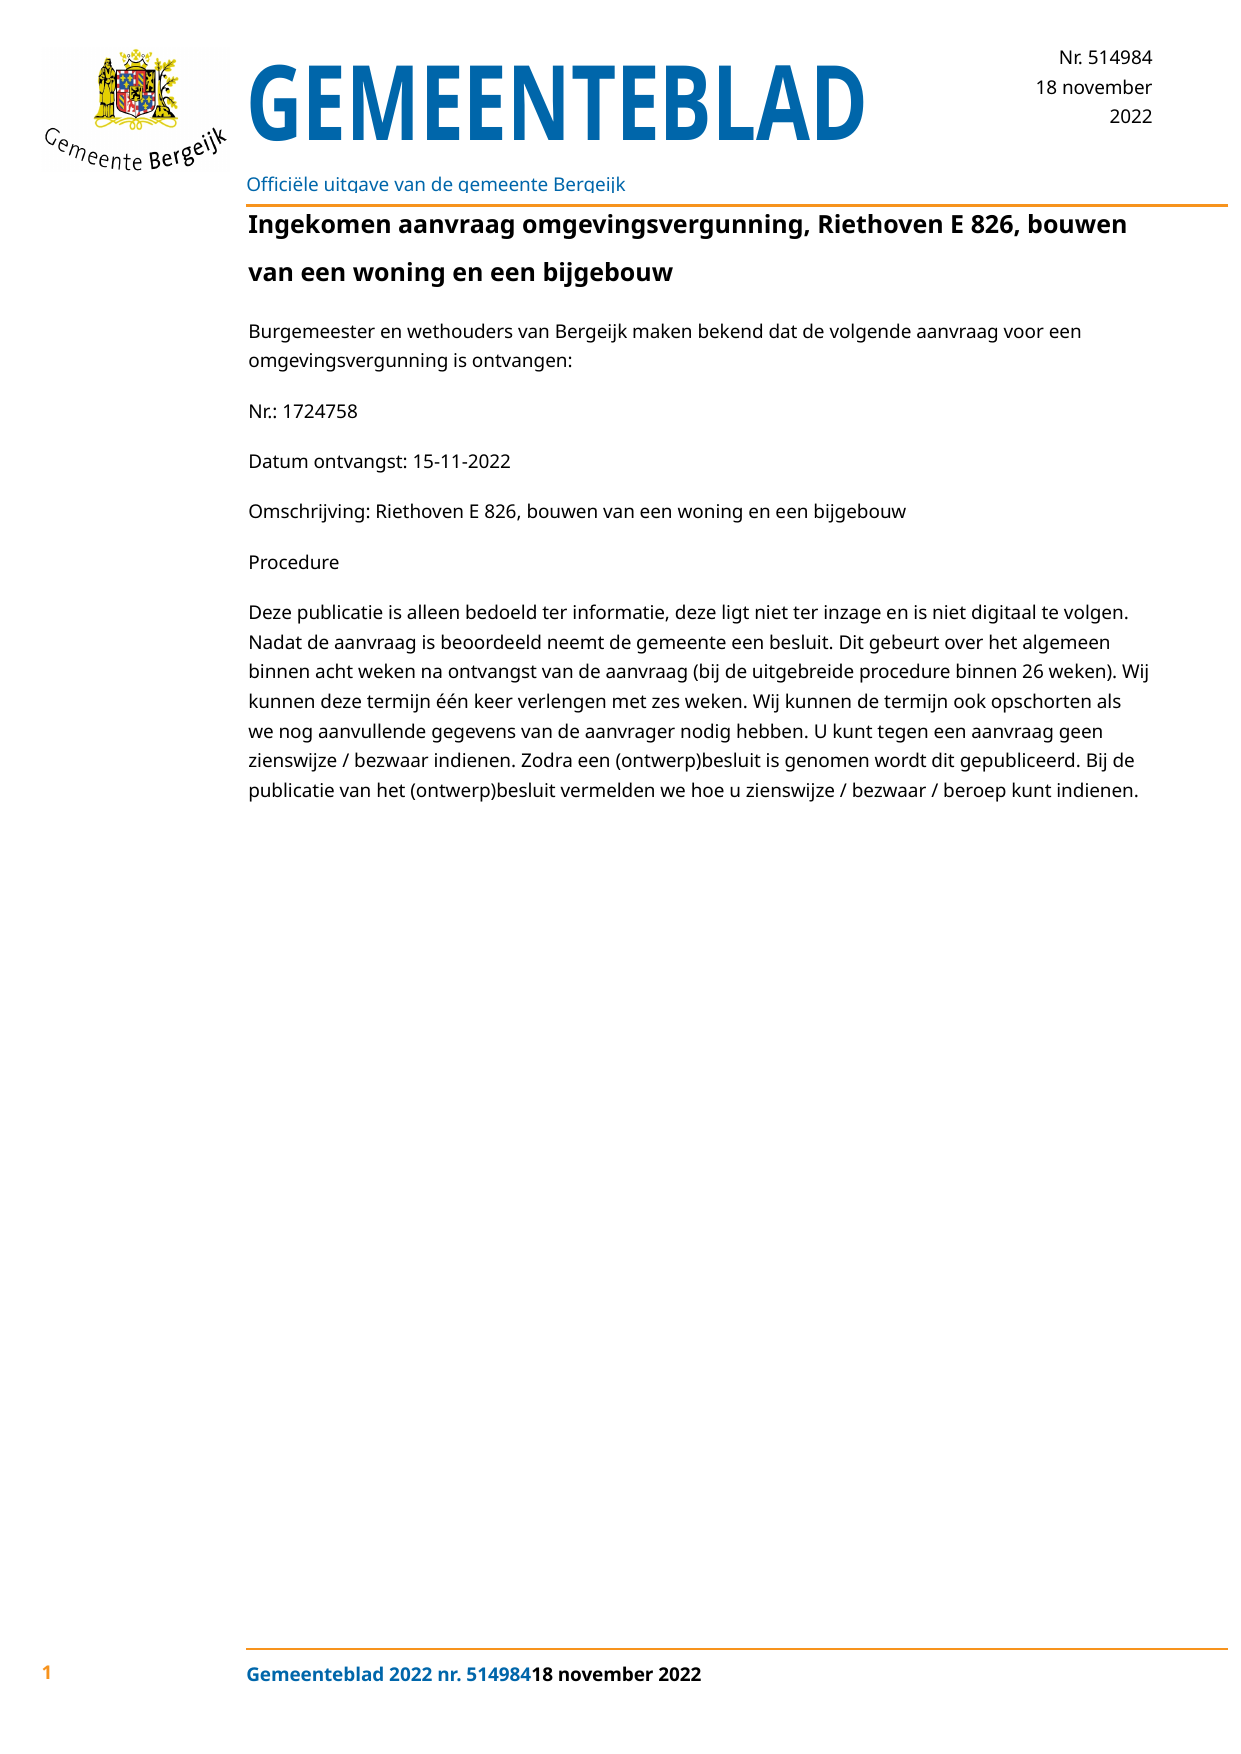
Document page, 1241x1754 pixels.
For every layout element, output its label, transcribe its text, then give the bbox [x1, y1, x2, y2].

text Deze publicatie is alleen bedoeld ter informatie, deze ligt niet ter inzage en is niet digitaal te volgen. Nadat de aanvraag is beoordeeld neemt de gemeente een besluit. Dit gebeurt over het algemeen binnen acht weken na ontvangst van de aanvraag (bij de uitgebreide procedure binnen 26 weken). Wij kunnen deze termijn één keer verlengen met zes weken. Wij kunnen de termijn ook opschorten als we nog aanvullende gegevens van de aanvrager nodig hebben. U kunt tegen een aanvraag geen zienswijze / bezwaar indienen. Zodra een (ontwerp)besluit is genomen wordt dit gepubliceerd. Bij de publicatie van het (ontwerp)besluit vermelden we hoe u zienswijze / bezwaar / beroep kunt indienen. [248, 599, 1152, 803]
text Ingekomen aanvraag omgevingsvergunning, Riethoven E 826, bouwen van een woning en een bijgebouw [248, 207, 1152, 288]
text Procedure [248, 549, 1152, 575]
text Nr.: 1724758 [248, 398, 1152, 424]
text Omschrijving: Riethoven E 826, bouwen van een woning en een bijgebouw [248, 499, 1152, 524]
picture [41, 47, 231, 172]
text Burgemeester en wethouders van Bergeijk maken bekend dat de volgende aanvraag voor een omgevingsvergunning is ontvangen: [248, 318, 1152, 373]
text Datum ontvangst: 15-11-2022 [248, 448, 1152, 474]
